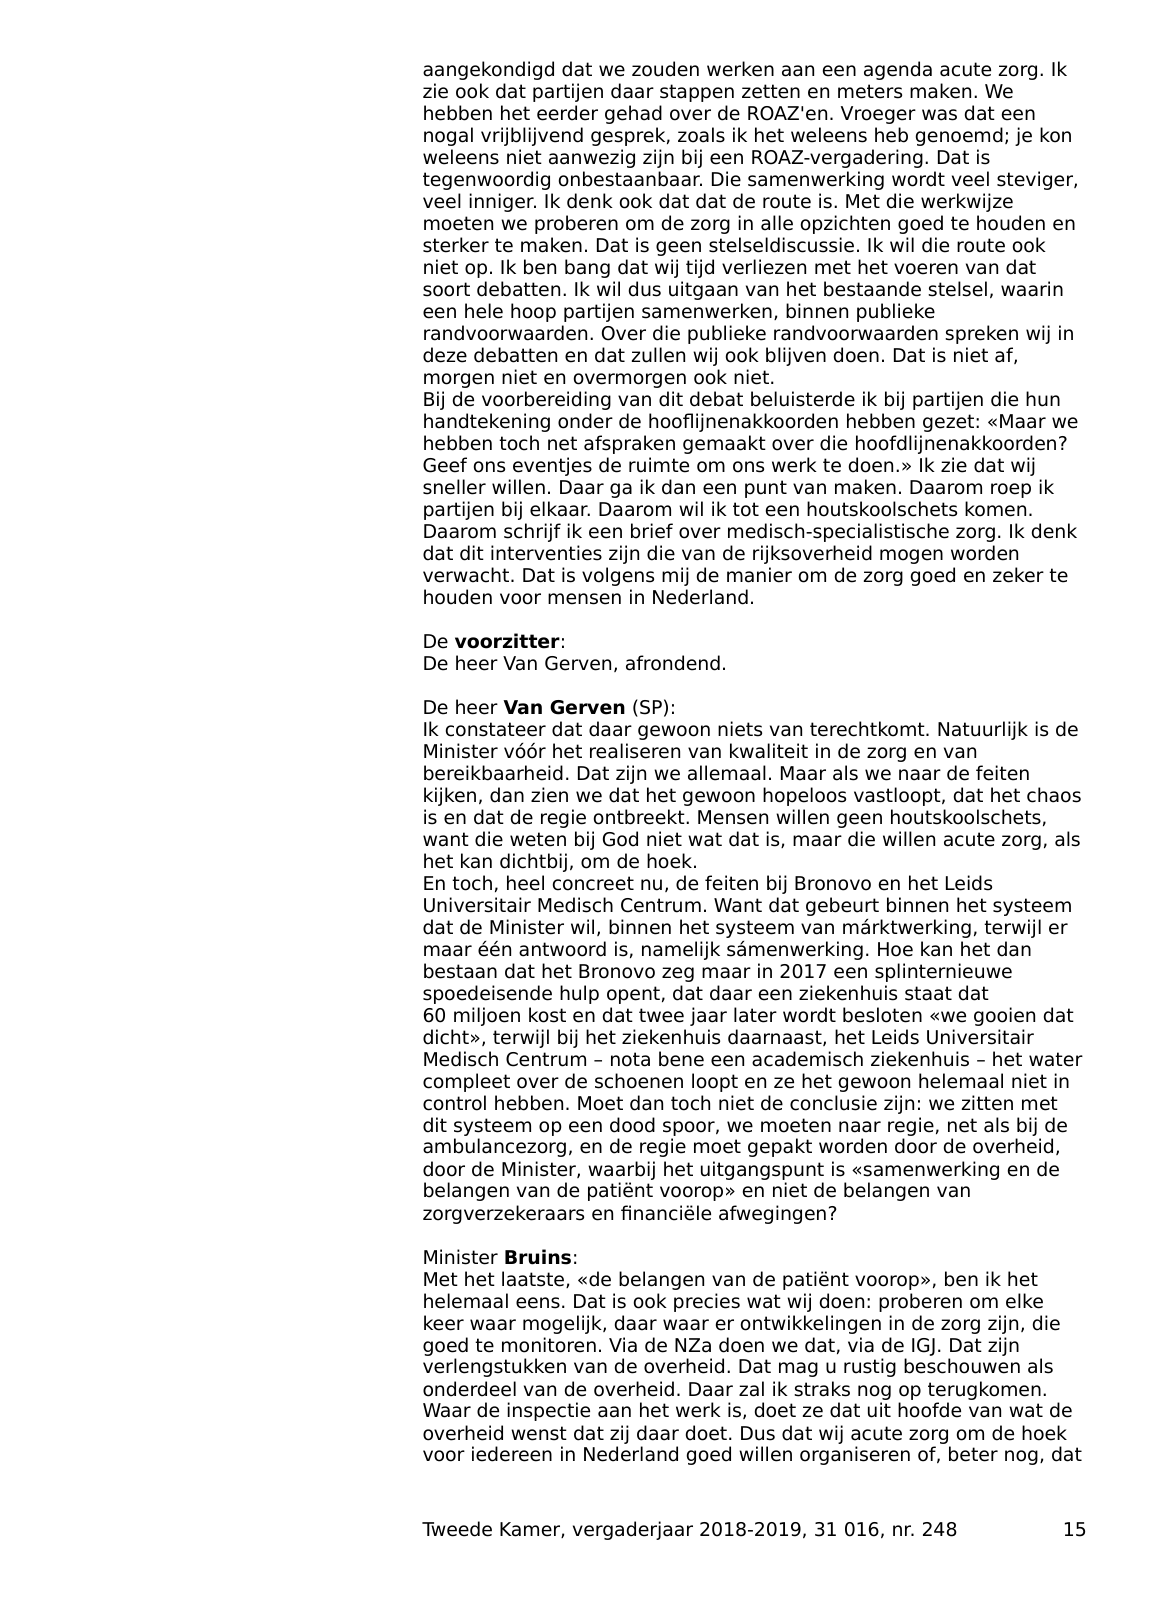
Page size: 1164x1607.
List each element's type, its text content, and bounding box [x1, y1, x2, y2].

text De heer Van Gerven, afrondend. [422, 653, 1087, 675]
text Ik constateer dat daar gewoon niets van terechtkomt. Natuurlijk is de Minister vóór het realiseren van kwaliteit in de zorg en van bereikbaarheid. Dat zijn we allemaal. Maar als we naar de feiten kijken, dan zien we dat het gewoon hopeloos vastloopt, dat het chaos is en dat de regie ontbreekt. Mensen willen geen houtskoolschets, want die weten bij God niet wat dat is, maar die willen acute zorg, als het kan dichtbij, om de hoek. [422, 719, 1087, 873]
text De voorzitter: [422, 631, 1087, 653]
text Bij de voorbereiding van dit debat beluisterde ik bij partijen die hun handtekening onder de hooflijnenakkoorden hebben gezet: «Maar we hebben toch net afspraken gemaakt over die hoofdlijnenakkoorden? Geef ons eventjes de ruimte om ons werk te doen.» Ik zie dat wij sneller willen. Daar ga ik dan een punt van maken. Daarom roep ik partijen bij elkaar. Daarom wil ik tot een houtskoolschets komen. Daarom schrijf ik een brief over medisch-specialistische zorg. Ik denk dat dit interventies zijn die van de rijksoverheid mogen worden verwacht. Dat is volgens mij de manier om de zorg goed en zeker te houden voor mensen in Nederland. [422, 389, 1087, 608]
text aangekondigd dat we zouden werken aan een agenda acute zorg. Ik zie ook dat partijen daar stappen zetten en meters maken. We hebben het eerder gehad over de ROAZ'en. Vroeger was dat een nogal vrijblijvend gesprek, zoals ik het weleens heb genoemd; je kon weleens niet aanwezig zijn bij een ROAZ-vergadering. Dat is tegenwoordig onbestaanbaar. Die samenwerking wordt veel steviger, veel inniger. Ik denk ook dat dat de route is. Met die werkwijze moeten we proberen om de zorg in alle opzichten goed te houden en sterker te maken. Dat is geen stelseldiscussie. Ik wil die route ook niet op. Ik ben bang dat wij tijd verliezen met het voeren van dat soort debatten. Ik wil dus uitgaan van het bestaande stelsel, waarin een hele hoop partijen samenwerken, binnen publieke randvoorwaarden. Over die publieke randvoorwaarden spreken wij in deze debatten en dat zullen wij ook blijven doen. Dat is niet af, morgen niet en overmorgen ook niet. [422, 59, 1087, 389]
text De heer Van Gerven (SP): [422, 697, 1087, 719]
text Waar de inspectie aan het werk is, doet ze dat uit hoofde van wat de overheid wenst dat zij daar doet. Dus dat wij acute zorg om de hoek voor iedereen in Nederland goed willen organiseren of, beter nog, dat [422, 1400, 1087, 1466]
text Minister Bruins: [422, 1247, 1087, 1268]
text En toch, heel concreet nu, de feiten bij Bronovo en het Leids Universitair Medisch Centrum. Want dat gebeurt binnen het systeem dat de Minister wil, binnen het systeem van márktwerking, terwijl er maar één antwoord is, namelijk sámenwerking. Hoe kan het dan bestaan dat het Bronovo zeg maar in 2017 een splinternieuwe spoedeisende hulp opent, dat daar een ziekenhuis staat dat 60 miljoen kost en dat twee jaar later wordt besloten «we gooien dat dicht», terwijl bij het ziekenhuis daarnaast, het Leids Universitair Medisch Centrum – nota bene een academisch ziekenhuis – het water compleet over de schoenen loopt en ze het gewoon helemaal niet in control hebben. Moet dan toch niet de conclusie zijn: we zitten met dit systeem op een dood spoor, we moeten naar regie, net als bij de ambulancezorg, en de regie moet gepakt worden door de overheid, door de Minister, waarbij het uitgangspunt is «samenwerking en de belangen van de patiënt voorop» en niet de belangen van zorgverzekeraars en financiële afwegingen? [422, 873, 1087, 1224]
text Met het laatste, «de belangen van de patiënt voorop», ben ik het helemaal eens. Dat is ook precies wat wij doen: proberen om elke keer waar mogelijk, daar waar er ontwikkelingen in de zorg zijn, die goed te monitoren. Via de NZa doen we dat, via de IGJ. Dat zijn verlengstukken van de overheid. Dat mag u rustig beschouwen als onderdeel van de overheid. Daar zal ik straks nog op terugkomen. [422, 1268, 1087, 1400]
